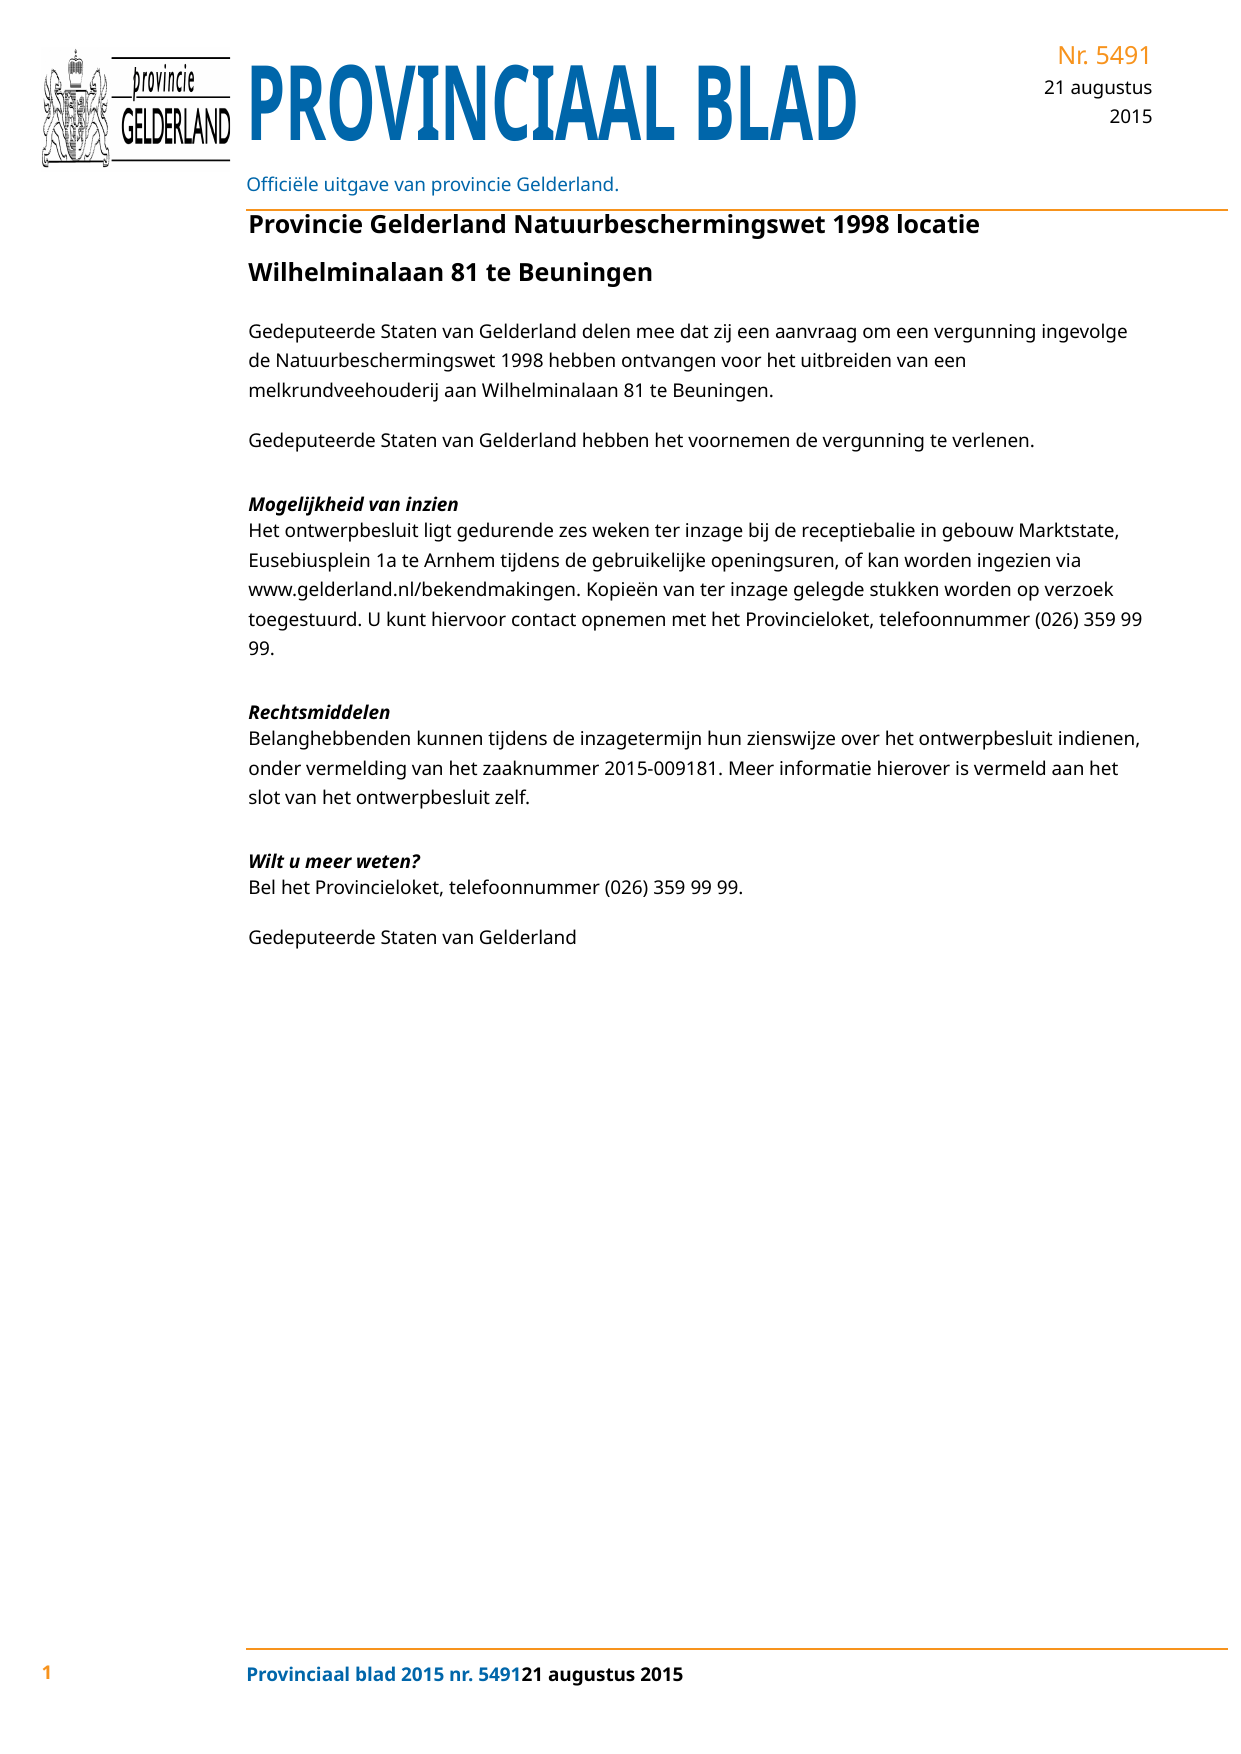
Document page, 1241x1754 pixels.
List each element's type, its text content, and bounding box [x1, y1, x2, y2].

text Gedeputeerde Staten van Gelderland delen mee dat zij een aanvraag om een vergunning ingevolge de Natuurbeschermingswet 1998 hebben ontvangen voor het uitbreiden van een melkrundveehouderij aan Wilhelminalaan 81 te Beuningen. [248, 318, 1152, 403]
text Gedeputeerde Staten van Gelderland [248, 924, 1152, 950]
text Bel het Provincieloket, telefoonnummer (026) 359 99 99. [248, 874, 1152, 900]
text Provincie Gelderland Natuurbeschermingswet 1998 locatie Wilhelminalaan 81 te Beuningen [248, 211, 1152, 288]
text Het ontwerpbesluit ligt gedurende zes weken ter inzage bij de receptiebalie in gebouw Marktstate, Eusebiusplein 1a te Arnhem tijdens de gebruikelijke openingsuren, of kan worden ingezien via www.gelderland.nl/bekendmakingen. Kopieën van ter inzage gelegde stukken worden op verzoek toegestuurd. U kunt hiervoor contact opnemen met het Provincieloket, telefoonnummer (026) 359 99 99. [248, 517, 1152, 661]
picture [41, 47, 231, 172]
text Belanghebbenden kunnen tijdens de inzagetermijn hun zienswijze over het ontwerpbesluit indienen, onder vermelding van het zaaknummer 2015-009181. Meer informatie hierover is vermeld aan het slot van het ontwerpbesluit zelf. [248, 725, 1152, 810]
text Wilt u meer weten? [248, 848, 1152, 874]
text Rechtsmiddelen [248, 699, 1152, 725]
text Mogelijkheid van inzien [248, 491, 1152, 517]
text Gedeputeerde Staten van Gelderland hebben het voornemen de vergunning te verlenen. [248, 427, 1152, 453]
